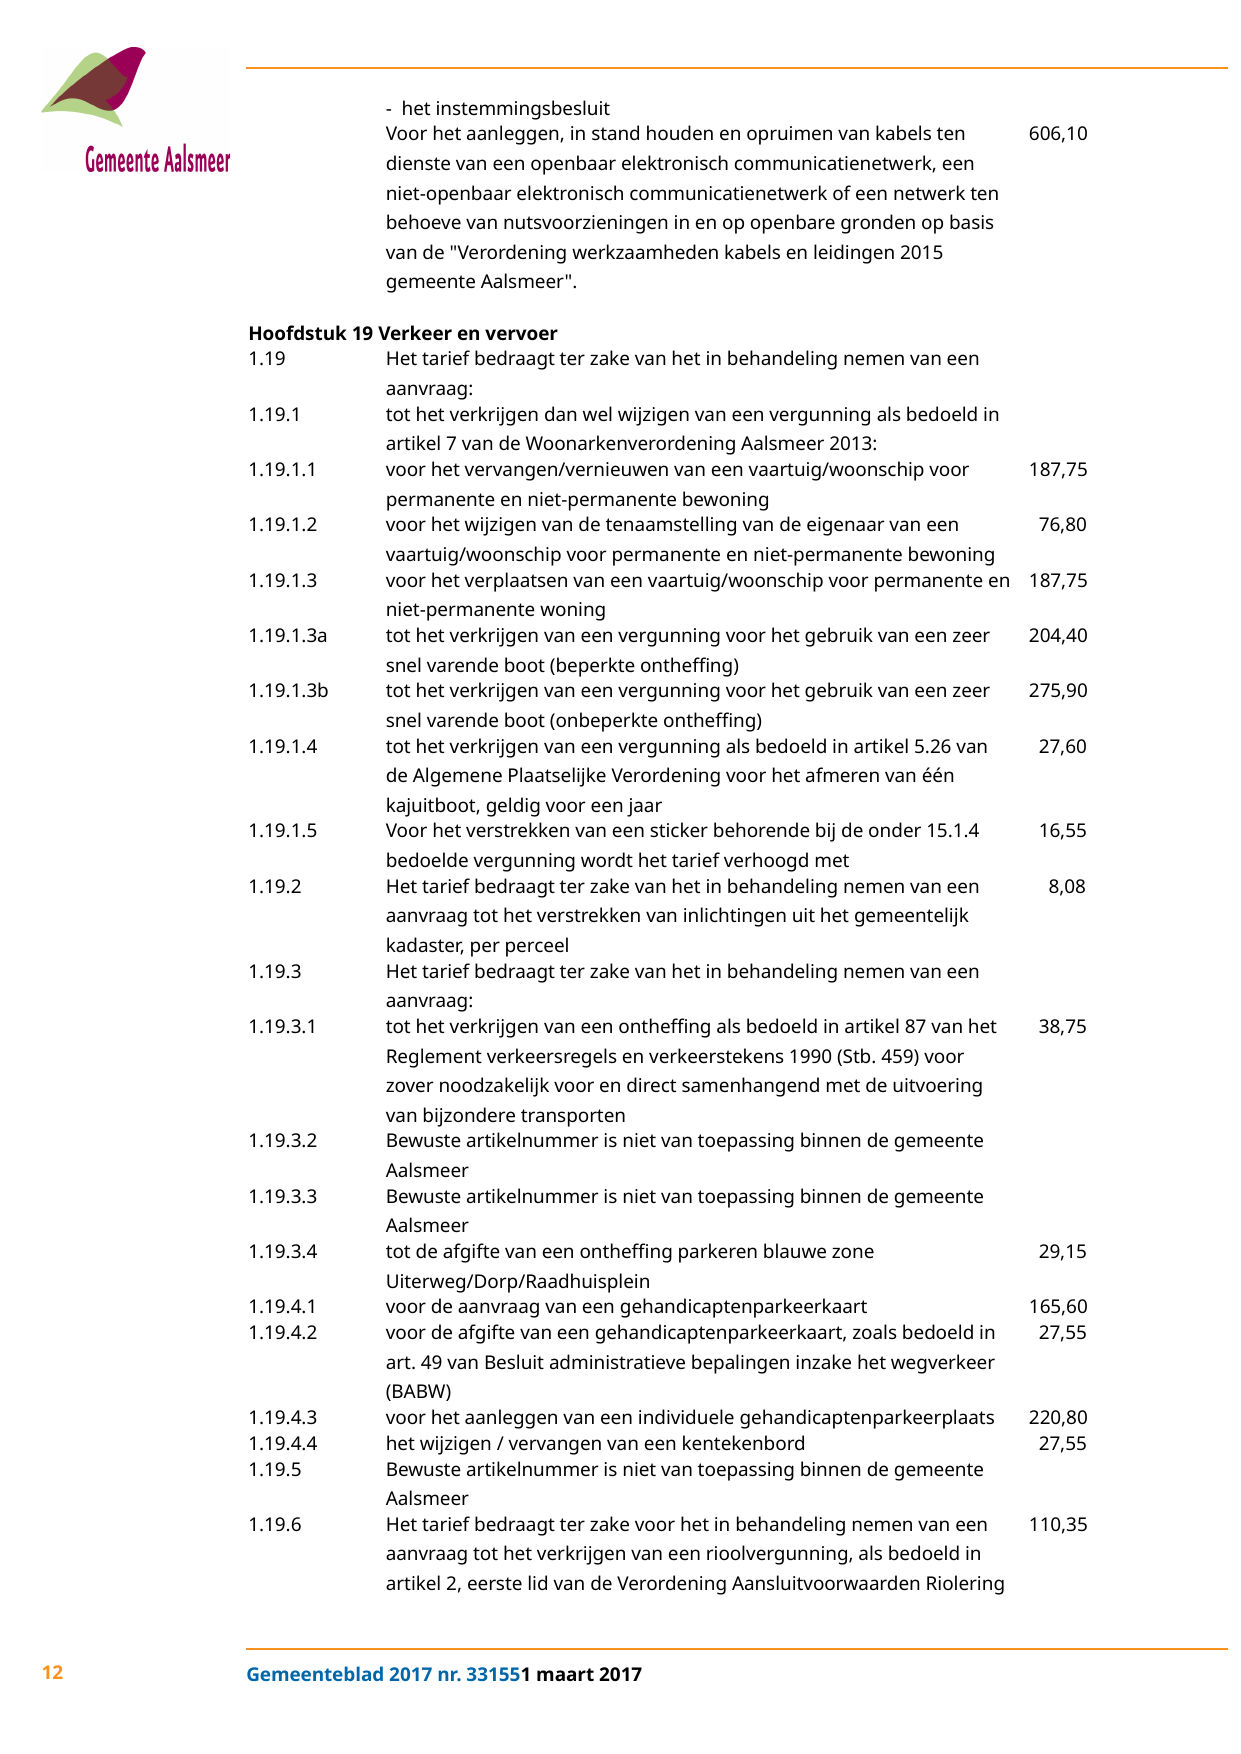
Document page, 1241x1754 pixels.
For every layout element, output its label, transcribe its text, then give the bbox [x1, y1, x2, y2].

table_cell 1.19.1 [248, 401, 386, 456]
table_cell voor het vervangen/vernieuwen van een vaartuig/woonschip voor permanente en niet-permanente bewoning [386, 456, 1014, 512]
table_cell Bewuste artikelnummer is niet van toepassing binnen de gemeente Aalsmeer [386, 1128, 1014, 1183]
table_cell tot het verkrijgen van een vergunning voor het gebruik van een zeer snel varende boot (beperkte ontheffing) [386, 622, 1014, 677]
table_cell voor het wijzigen van de tenaamstelling van de eigenaar van een vaartuig/woonschip voor permanente en niet-permanente bewoning [386, 512, 1014, 567]
picture [41, 47, 231, 172]
table_cell 1.19.4.3 [248, 1404, 386, 1430]
table_cell Het tarief bedraagt ter zake van het in behandeling nemen van een aanvraag: [386, 958, 1014, 1013]
table_cell 1.19.1.4 [248, 733, 386, 818]
table_cell 1.19.1.3b [248, 678, 386, 733]
table_cell [1014, 401, 1152, 456]
table_cell 27,55 [1014, 1319, 1152, 1404]
table_cell [1014, 95, 1152, 121]
table_cell 27,60 [1014, 733, 1152, 818]
table_cell Het tarief bedraagt ter zake voor het in behandeling nemen van een aanvraag tot het verkrijgen van een rioolvergunning, als bedoeld in artikel 2, eerste lid van de Verordening Aansluitvoorwaarden Riolering [386, 1511, 1014, 1596]
table_cell het wijzigen / vervangen van een kentekenbord [386, 1430, 1014, 1456]
table_cell 1.19.3.2 [248, 1128, 386, 1183]
table_cell tot het verkrijgen van een vergunning als bedoeld in artikel 5.26 van de Algemene Plaatselijke Verordening voor het afmeren van één kajuitboot, geldig voor een jaar [386, 733, 1014, 818]
table_cell tot de afgifte van een ontheffing parkeren blauwe zone Uiterweg/Dorp/Raadhuisplein [386, 1238, 1014, 1294]
table_cell 1.19.4.4 [248, 1430, 386, 1456]
table_cell 1.19.1.3 [248, 567, 386, 622]
table_cell [248, 294, 1152, 320]
table_cell 1.19.1.5 [248, 818, 386, 873]
table_cell Bewuste artikelnummer is niet van toepassing binnen de gemeente Aalsmeer [386, 1183, 1014, 1238]
table_cell Het tarief bedraagt ter zake van het in behandeling nemen van een aanvraag: [386, 346, 1014, 401]
table_cell Het tarief bedraagt ter zake van het in behandeling nemen van een aanvraag tot het verstrekken van inlichtingen uit het gemeentelijk kadaster, per perceel [386, 873, 1014, 958]
table_cell voor het aanleggen van een individuele gehandicaptenparkeerplaats [386, 1404, 1014, 1430]
table_cell [1014, 958, 1152, 1013]
table_cell 1.19.6 [248, 1511, 386, 1596]
table_cell tot het verkrijgen dan wel wijzigen van een vergunning als bedoeld in artikel 7 van de Woonarkenverordening Aalsmeer 2013: [386, 401, 1014, 456]
table_cell 1.19.3.3 [248, 1183, 386, 1238]
table_cell 27,55 [1014, 1430, 1152, 1456]
table_cell 165,60 [1014, 1294, 1152, 1319]
table_cell 1.19.1.1 [248, 456, 386, 512]
table_cell 16,55 [1014, 818, 1152, 873]
table_cell voor de aanvraag van een gehandicaptenparkeerkaart [386, 1294, 1014, 1319]
table_cell [248, 95, 386, 121]
table_cell 1.19.4.2 [248, 1319, 386, 1404]
table_cell [1014, 1128, 1152, 1183]
table_cell [1014, 1456, 1152, 1511]
table_cell 1.19.5 [248, 1456, 386, 1511]
table_cell 38,75 [1014, 1013, 1152, 1128]
table_cell Voor het verstrekken van een sticker behorende bij de onder 15.1.4 bedoelde vergunning wordt het tarief verhoogd met [386, 818, 1014, 873]
table_cell Bewuste artikelnummer is niet van toepassing binnen de gemeente Aalsmeer [386, 1456, 1014, 1511]
table_cell 1.19.3.4 [248, 1238, 386, 1294]
table_cell 1.19.2 [248, 873, 386, 958]
table_cell - het instemmingsbesluit [386, 95, 1014, 121]
table_cell 220,80 [1014, 1404, 1152, 1430]
table_cell 1.19.1.2 [248, 512, 386, 567]
table_cell 204,40 [1014, 622, 1152, 677]
table_cell 275,90 [1014, 678, 1152, 733]
table_cell tot het verkrijgen van een vergunning voor het gebruik van een zeer snel varende boot (onbeperkte ontheffing) [386, 678, 1014, 733]
table_cell voor het verplaatsen van een vaartuig/woonschip voor permanente en niet-permanente woning [386, 567, 1014, 622]
table_cell 8,08 [1014, 873, 1152, 958]
table_cell [1014, 346, 1152, 401]
table_cell voor de afgifte van een gehandicaptenparkeerkaart, zoals bedoeld in art. 49 van Besluit administratieve bepalingen inzake het wegverkeer (BABW) [386, 1319, 1014, 1404]
table_cell 76,80 [1014, 512, 1152, 567]
table_cell 187,75 [1014, 567, 1152, 622]
table_cell 606,10 [1014, 121, 1152, 294]
table_cell 1.19.3.1 [248, 1013, 386, 1128]
table_cell tot het verkrijgen van een ontheffing als bedoeld in artikel 87 van het Reglement verkeersregels en verkeerstekens 1990 (Stb. 459) voor zover noodzakelijk voor en direct samenhangend met de uitvoering van bijzondere transporten [386, 1013, 1014, 1128]
table_cell 1.19.3 [248, 958, 386, 1013]
table_cell 187,75 [1014, 456, 1152, 512]
table_cell Hoofdstuk 19 Verkeer en vervoer [248, 320, 1152, 346]
table_cell Voor het aanleggen, in stand houden en opruimen van kabels ten dienste van een openbaar elektronisch communicatienetwerk, een niet-openbaar elektronisch communicatienetwerk of een netwerk ten behoeve van nutsvoorzieningen in en op openbare gronden op basis van de "Verordening werkzaamheden kabels en leidingen 2015 gemeente Aalsmeer". [386, 121, 1014, 294]
table_cell 1.19.4.1 [248, 1294, 386, 1319]
table_cell [248, 121, 386, 294]
table_cell 1.19.1.3a [248, 622, 386, 677]
table_cell [1014, 1183, 1152, 1238]
table_cell 29,15 [1014, 1238, 1152, 1294]
table_cell 1.19 [248, 346, 386, 401]
table_cell 110,35 [1014, 1511, 1152, 1596]
